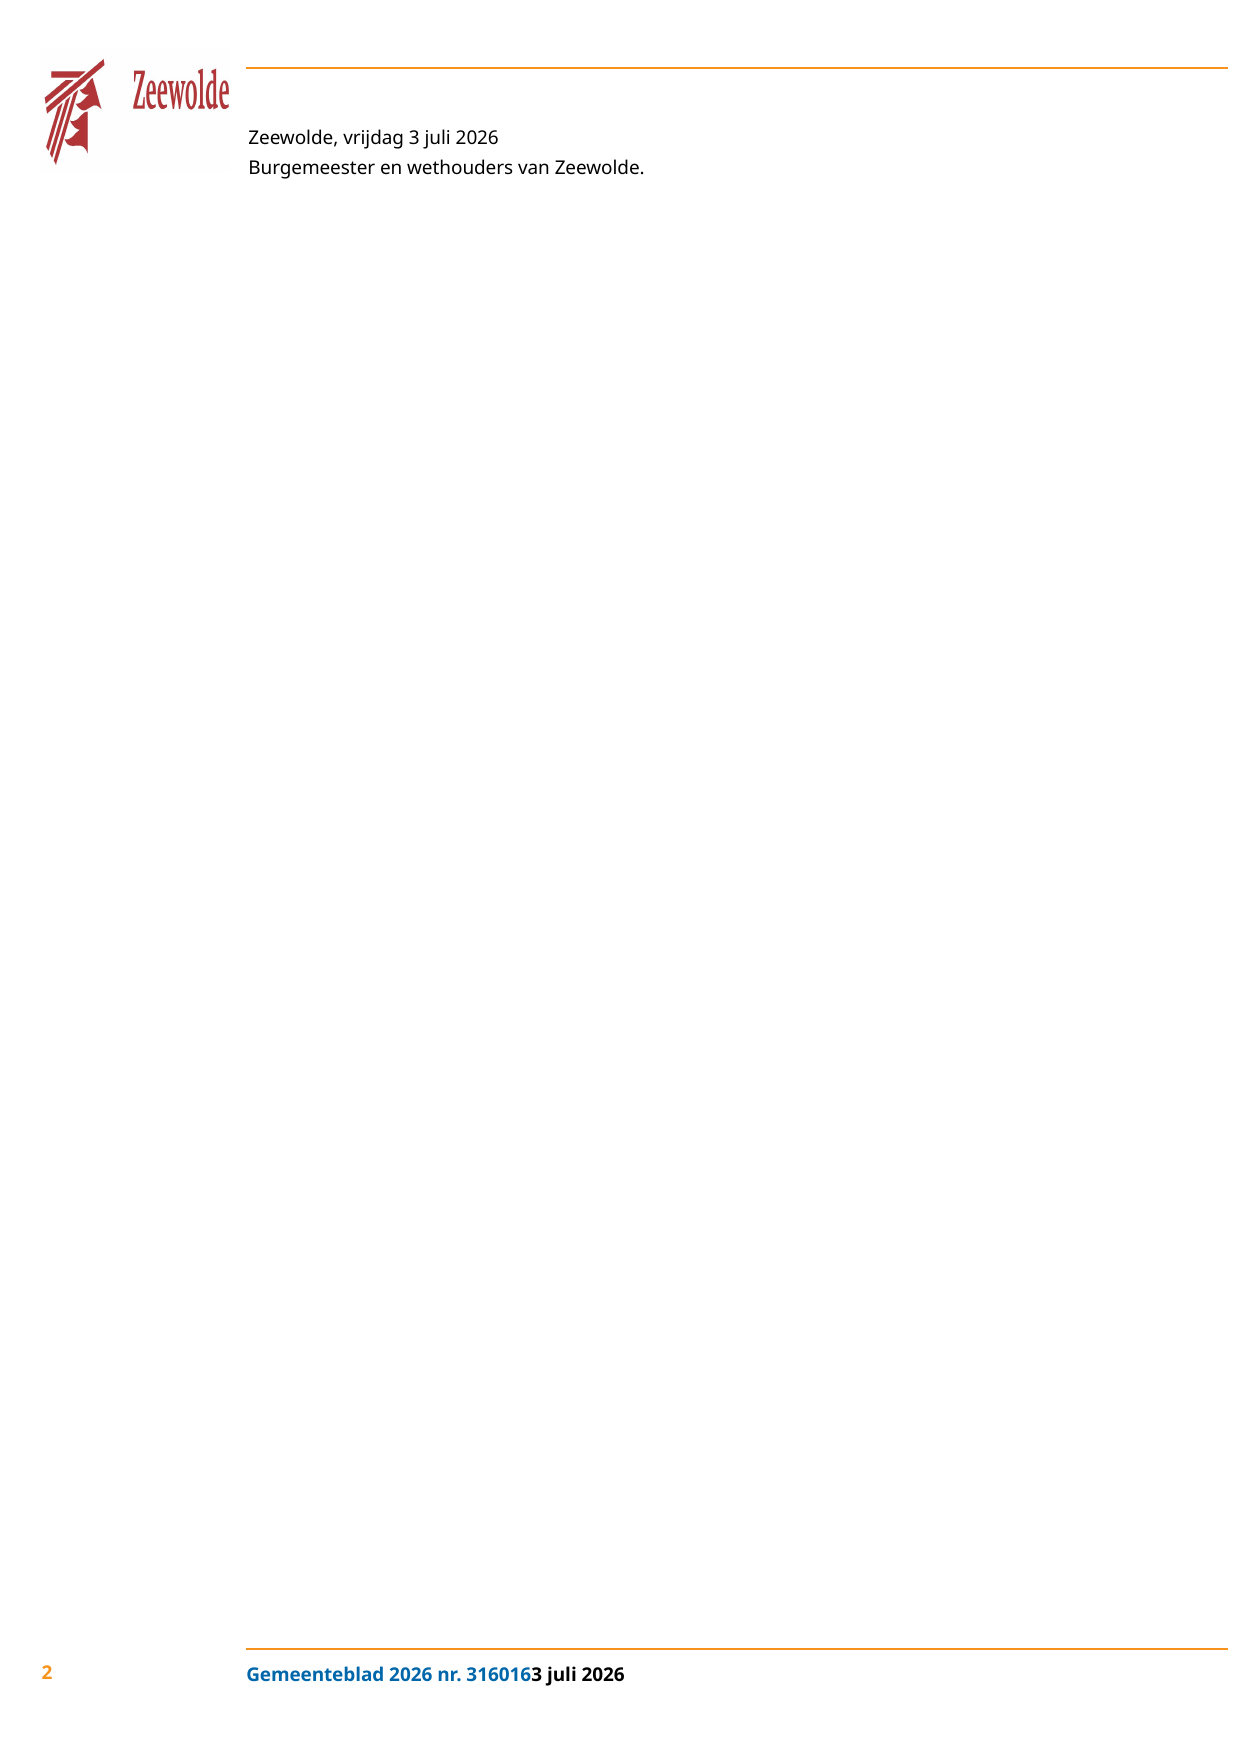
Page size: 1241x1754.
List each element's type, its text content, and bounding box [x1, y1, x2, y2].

picture [41, 47, 231, 172]
text Burgemeester en wethouders van Zeewolde. [248, 154, 1152, 180]
text Zeewolde, vrijdag 3 juli 2026 [248, 124, 1152, 150]
